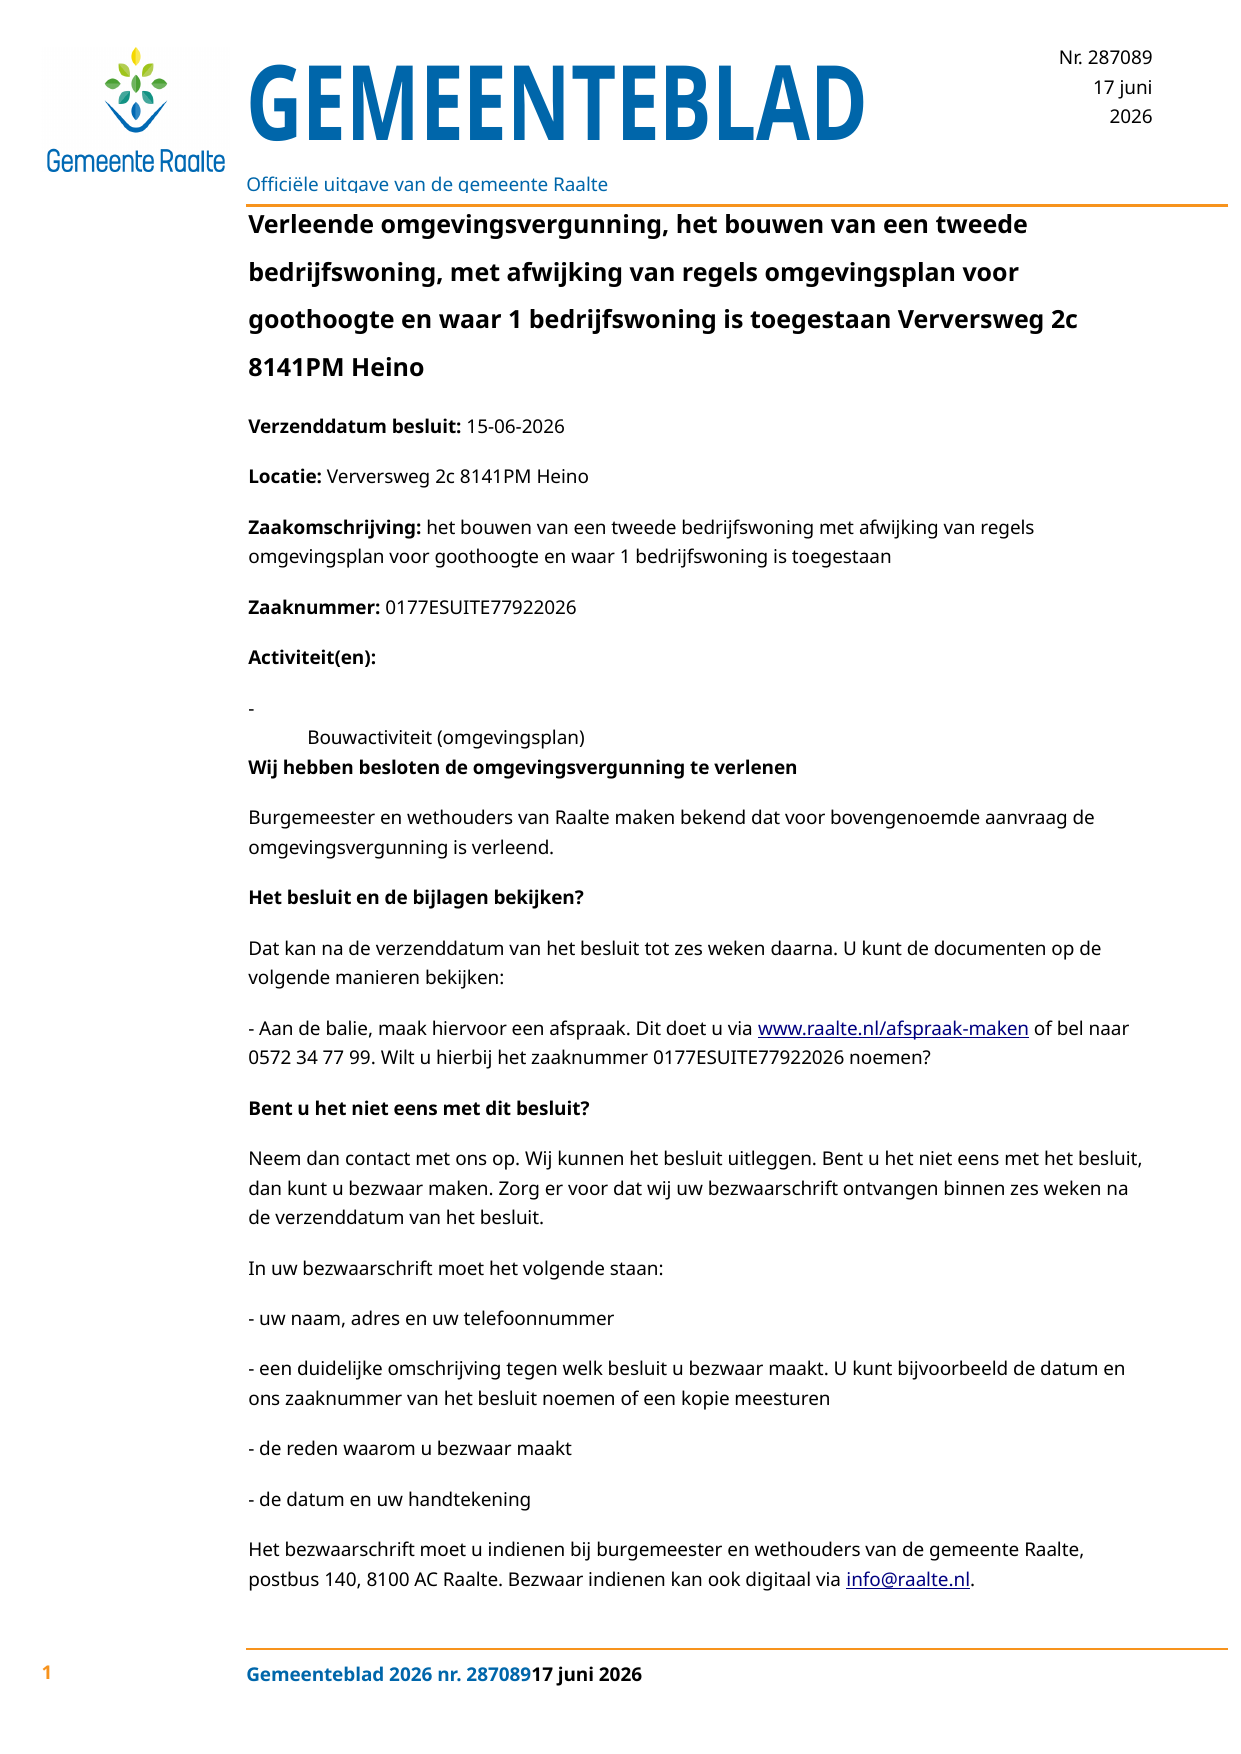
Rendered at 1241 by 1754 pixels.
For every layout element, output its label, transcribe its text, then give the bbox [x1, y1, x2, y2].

text - een duidelijke omschrijving tegen welk besluit u bezwaar maakt. U kunt bijvoorbeeld de datum en ons zaaknummer van het besluit noemen of een kopie meesturen [248, 1356, 1152, 1411]
text - de datum en uw handtekening [248, 1486, 1152, 1512]
text Zaaknummer: 0177ESUITE77922026 [248, 594, 1152, 620]
text Verzenddatum besluit: 15-06-2026 [248, 413, 1152, 439]
text Burgemeester en wethouders van Raalte maken bekend dat voor bovengenoemde aanvraag de omgevingsvergunning is verleend. [248, 804, 1152, 860]
list Bouwactiviteit (omgevingsplan) [248, 724, 1152, 750]
text Het besluit en de bijlagen bekijken? [248, 884, 1152, 910]
text - de reden waarom u bezwaar maakt [248, 1436, 1152, 1461]
text Zaakomschrijving: het bouwen van een tweede bedrijfswoning met afwijking van regels omgevingsplan voor goothoogte en waar 1 bedrijfswoning is toegestaan [248, 514, 1152, 569]
text - Aan de balie, maak hiervoor een afspraak. Dit doet u via www.raalte.nl/afspraak-maken of bel naar 0572 34 77 99. Wilt u hierbij het zaaknummer 0177ESUITE77922026 noemen? [248, 1015, 1152, 1070]
text In uw bezwaarschrift moet het volgende staan: [248, 1255, 1152, 1281]
text Locatie: Verversweg 2c 8141PM Heino [248, 463, 1152, 489]
picture [41, 47, 231, 172]
text Activiteit(en): [248, 644, 1152, 670]
text - uw naam, adres en uw telefoonnummer [248, 1305, 1152, 1331]
text Verleende omgevingsvergunning, het bouwen van een tweede bedrijfswoning, met afwijking van regels omgevingsplan voor goothoogte en waar 1 bedrijfswoning is toegestaan Verversweg 2c 8141PM Heino [248, 207, 1152, 384]
text Dat kan na de verzenddatum van het besluit tot zes weken daarna. U kunt de documenten op de volgende manieren bekijken: [248, 935, 1152, 990]
text Bent u het niet eens met dit besluit? [248, 1095, 1152, 1121]
text Het bezwaarschrift moet u indienen bij burgemeester en wethouders van de gemeente Raalte, postbus 140, 8100 AC Raalte. Bezwaar indienen kan ook digitaal via info@raalte.nl. [248, 1536, 1152, 1592]
text Neem dan contact met ons op. Wij kunnen het besluit uitleggen. Bent u het niet eens met het besluit, dan kunt u bezwaar maken. Zorg er voor dat wij uw bezwaarschrift ontvangen binnen zes weken na de verzenddatum van het besluit. [248, 1145, 1152, 1230]
text Wij hebben besloten de omgevingsvergunning te verlenen [248, 754, 1152, 780]
